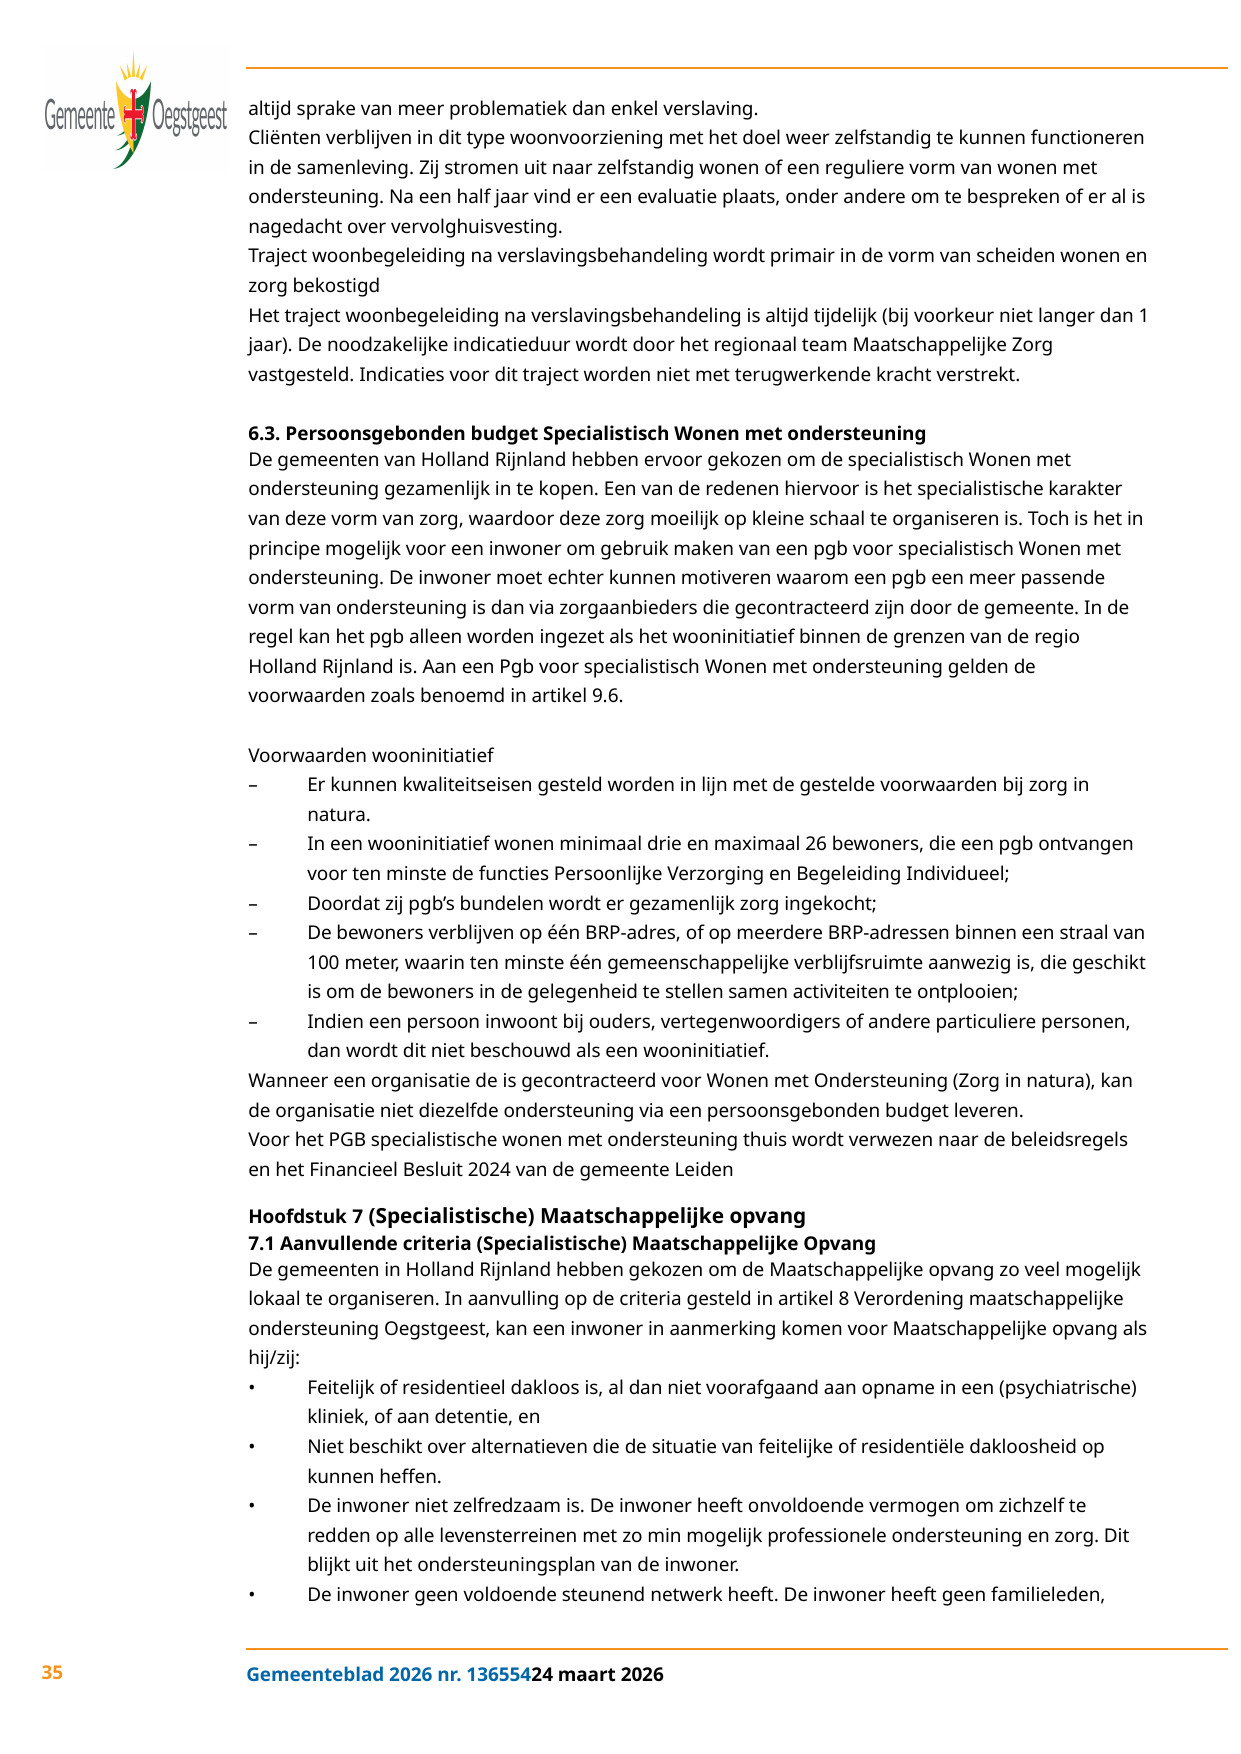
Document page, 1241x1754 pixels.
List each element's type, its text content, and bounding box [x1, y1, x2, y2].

text 7.1 Aanvullende criteria (Specialistische) Maatschappelijke Opvang [248, 1230, 1152, 1256]
text Wanneer een organisatie de is gecontracteerd voor Wonen met Ondersteuning (Zorg in natura), kan de organisatie niet diezelfde ondersteuning via een persoonsgebonden budget leveren. [248, 1067, 1152, 1122]
text De gemeenten in Holland Rijnland hebben gekozen om de Maatschappelijke opvang zo veel mogelijk lokaal te organiseren. In aanvulling op de criteria gesteld in artikel 8 Verordening maatschappelijke ondersteuning Oegstgeest, kan een inwoner in aanmerking komen voor Maatschappelijke opvang als hij/zij: [248, 1256, 1152, 1370]
list De bewoners verblijven op één BRP-adres, of op meerdere BRP-adressen binnen een straal van 100 meter, waarin ten minste één gemeenschappelijke verblijfsruimte aanwezig is, die geschikt is om de bewoners in de gelegenheid te stellen samen activiteiten te ontplooien; [248, 919, 1152, 1004]
list Niet beschikt over alternatieven die de situatie van feitelijke of residentiële dakloosheid op kunnen heffen. [248, 1433, 1152, 1488]
picture [41, 47, 231, 172]
text Voor het PGB specialistische wonen met ondersteuning thuis wordt verwezen naar de beleidsregels en het Financieel Besluit 2024 van de gemeente Leiden [248, 1126, 1152, 1182]
text Traject woonbegeleiding na verslavingsbehandeling wordt primair in de vorm van scheiden wonen en zorg bekostigd [248, 243, 1152, 298]
list In een wooninitiatief wonen minimaal drie en maximaal 26 bewoners, die een pgb ontvangen voor ten minste de functies Persoonlijke Verzorging en Begeleiding Individueel; [248, 831, 1152, 886]
text Cliënten verblijven in dit type woonvoorziening met het doel weer zelfstandig te kunnen functioneren in de samenleving. Zij stromen uit naar zelfstandig wonen of een reguliere vorm van wonen met ondersteuning. Na een half jaar vind er een evaluatie plaats, onder andere om te bespreken of er al is nagedacht over vervolghuisvesting. [248, 124, 1152, 239]
list De inwoner niet zelfredzaam is. De inwoner heeft onvoldoende vermogen om zichzelf te redden op alle levensterreinen met zo min mogelijk professionele ondersteuning en zorg. Dit blijkt uit het ondersteuningsplan van de inwoner. [248, 1492, 1152, 1577]
text De gemeenten van Holland Rijnland hebben ervoor gekozen om de specialistisch Wonen met ondersteuning gezamenlijk in te kopen. Een van de redenen hiervoor is het specialistische karakter van deze vorm van zorg, waardoor deze zorg moeilijk op kleine schaal te organiseren is. Toch is het in principe mogelijk voor een inwoner om gebruik maken van een pgb voor specialistisch Wonen met ondersteuning. De inwoner moet echter kunnen motiveren waarom een pgb een meer passende vorm van ondersteuning is dan via zorgaanbieders die gecontracteerd zijn door de gemeente. In de regel kan het pgb alleen worden ingezet als het wooninitiatief binnen de grenzen van de regio Holland Rijnland is. Aan een Pgb voor specialistisch Wonen met ondersteuning gelden de voorwaarden zoals benoemd in artikel 9.6. [248, 446, 1152, 708]
list De inwoner geen voldoende steunend netwerk heeft. De inwoner heeft geen familieleden, [248, 1581, 1152, 1607]
list Er kunnen kwaliteitseisen gesteld worden in lijn met de gestelde voorwaarden bij zorg in natura. [248, 771, 1152, 827]
text altijd sprake van meer problematiek dan enkel verslaving. [248, 95, 1152, 121]
list Feitelijk of residentieel dakloos is, al dan niet voorafgaand aan opname in een (psychiatrische) kliniek, of aan detentie, en [248, 1374, 1152, 1429]
text Voorwaarden wooninitiatief [248, 742, 1152, 767]
text 6.3. Persoonsgebonden budget Specialistisch Wonen met ondersteuning [248, 420, 1152, 446]
list Indien een persoon inwoont bij ouders, vertegenwoordigers of andere particuliere personen, dan wordt dit niet beschouwd als een wooninitiatief. [248, 1008, 1152, 1063]
text Het traject woonbegeleiding na verslavingsbehandeling is altijd tijdelijk (bij voorkeur niet langer dan 1 jaar). De noodzakelijke indicatieduur wordt door het regionaal team Maatschappelijke Zorg vastgesteld. Indicaties voor dit traject worden niet met terugwerkende kracht verstrekt. [248, 302, 1152, 387]
text Hoofdstuk 7 (Specialistische) Maatschappelijke opvang [248, 1202, 1152, 1230]
list Doordat zij pgb’s bundelen wordt er gezamenlijk zorg ingekocht; [248, 890, 1152, 915]
